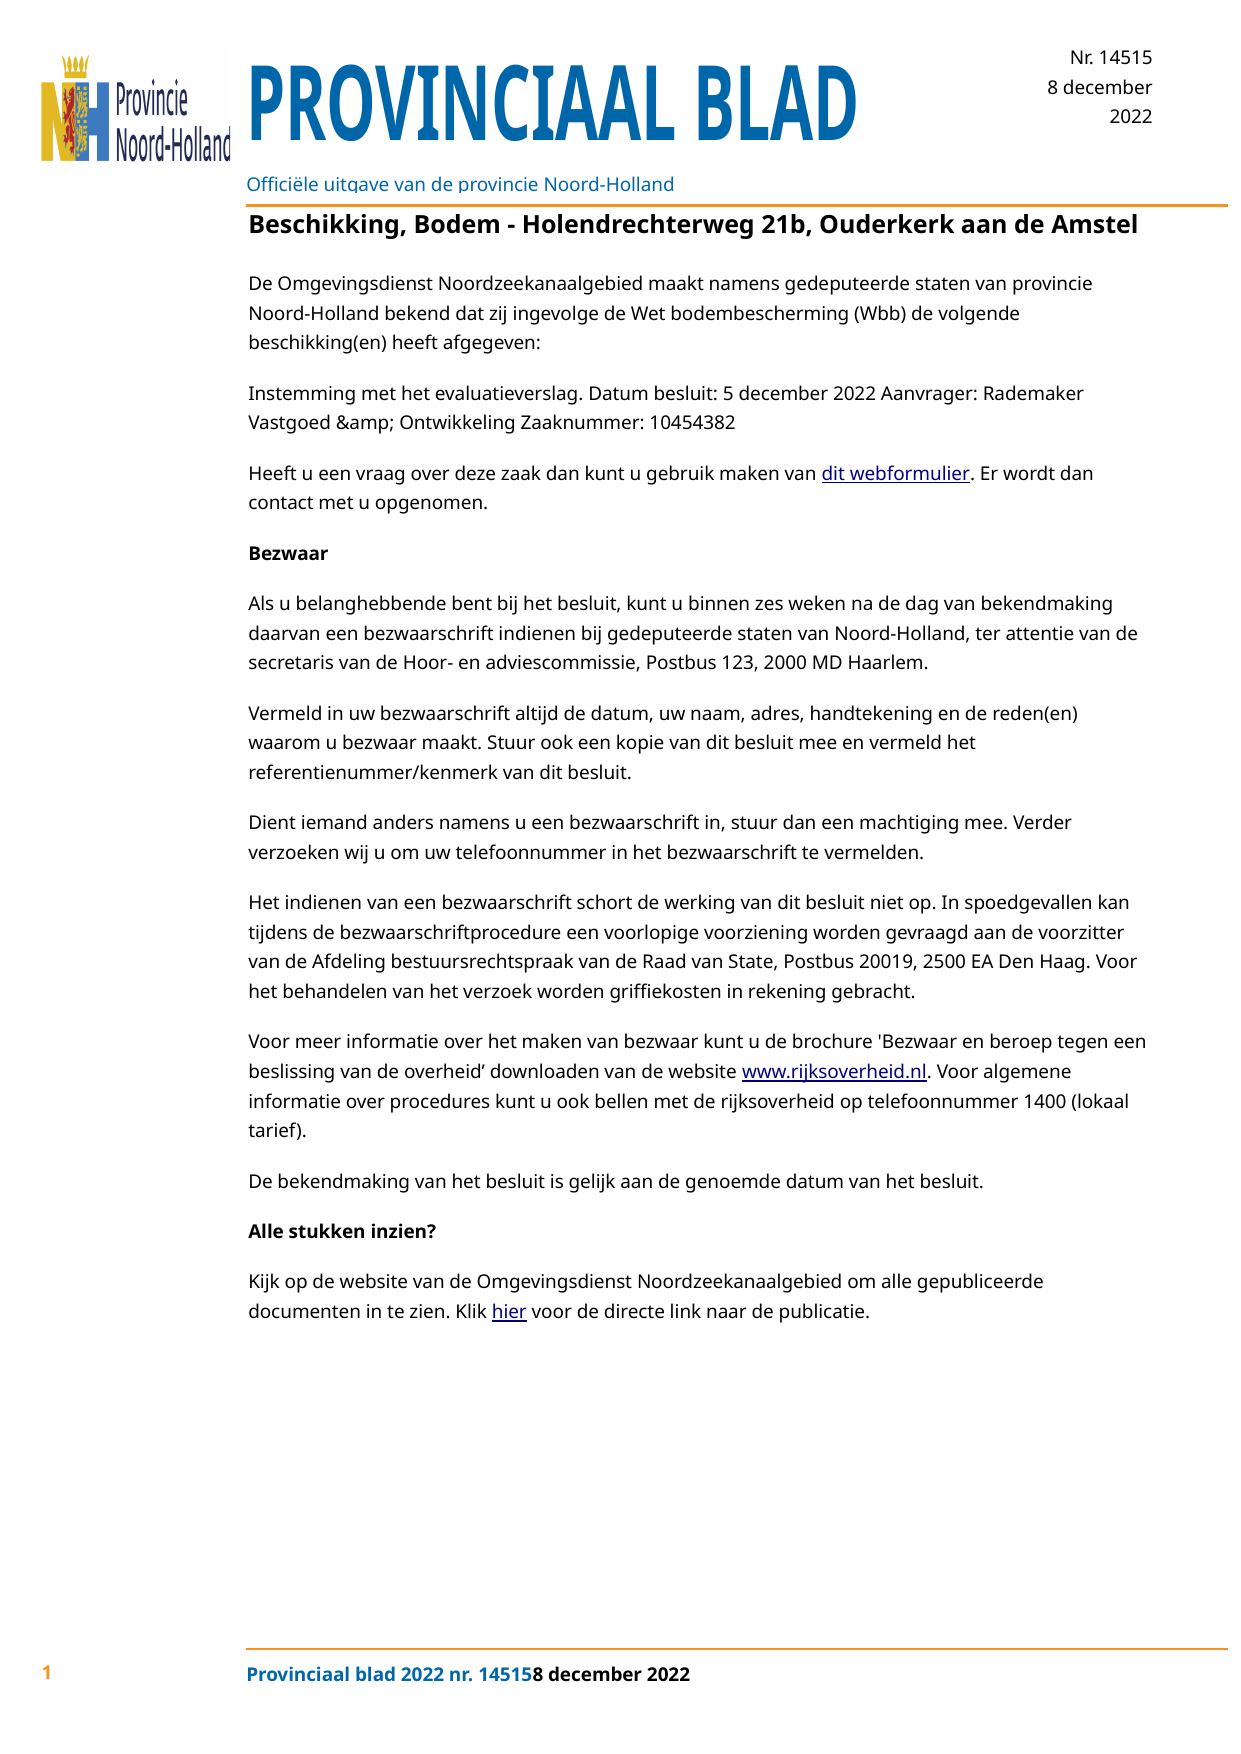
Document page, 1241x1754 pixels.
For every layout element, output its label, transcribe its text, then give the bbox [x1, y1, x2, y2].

text Beschikking, Bodem - Holendrechterweg 21b, Ouderkerk aan de Amstel [248, 207, 1152, 241]
text Dient iemand anders namens u een bezwaarschrift in, stuur dan een machtiging mee. Verder verzoeken wij u om uw telefoonnummer in het bezwaarschrift te vermelden. [248, 809, 1152, 865]
text Instemming met het evaluatieverslag. Datum besluit: 5 december 2022 Aanvrager: Rademaker Vastgoed &amp; Ontwikkeling Zaaknummer: 10454382 [248, 380, 1152, 435]
text Bezwaar [248, 540, 1152, 566]
text Als u belanghebbende bent bij het besluit, kunt u binnen zes weken na de dag van bekendmaking daarvan een bezwaarschrift indienen bij gedeputeerde staten van Noord-Holland, ter attentie van de secretaris van de Hoor- en adviescommissie, Postbus 123, 2000 MD Haarlem. [248, 590, 1152, 675]
text Voor meer informatie over het maken van bezwaar kunt u de brochure 'Bezwaar en beroep tegen een beslissing van de overheid’ downloaden van de website www.rijksoverheid.nl. Voor algemene informatie over procedures kunt u ook bellen met de rijksoverheid op telefoonnummer 1400 (lokaal tarief). [248, 1029, 1152, 1143]
text De bekendmaking van het besluit is gelijk aan de genoemde datum van het besluit. [248, 1168, 1152, 1193]
text Het indienen van een bezwaarschrift schort de werking van dit besluit niet op. In spoedgevallen kan tijdens de bezwaarschriftprocedure een voorlopige voorziening worden gevraagd aan de voorzitter van de Afdeling bestuursrechtspraak van de Raad van State, Postbus 20019, 2500 EA Den Haag. Voor het behandelen van het verzoek worden griffiekosten in rekening gebracht. [248, 889, 1152, 1004]
text De Omgevingsdienst Noordzeekanaalgebied maakt namens gedeputeerde staten van provincie Noord-Holland bekend dat zij ingevolge de Wet bodembescherming (Wbb) de volgende beschikking(en) heeft afgegeven: [248, 270, 1152, 355]
text Heeft u een vraag over deze zaak dan kunt u gebruik maken van dit webformulier. Er wordt dan contact met u opgenomen. [248, 460, 1152, 515]
text Kijk op de website van de Omgevingsdienst Noordzeekanaalgebied om alle gepubliceerde documenten in te zien. Klik hier voor de directe link naar de publicatie. [248, 1269, 1152, 1324]
picture [41, 47, 231, 172]
text Alle stukken inzien? [248, 1218, 1152, 1244]
text Vermeld in uw bezwaarschrift altijd de datum, uw naam, adres, handtekening en de reden(en) waarom u bezwaar maakt. Stuur ook een kopie van dit besluit mee en vermeld het referentienummer/kenmerk van dit besluit. [248, 700, 1152, 785]
